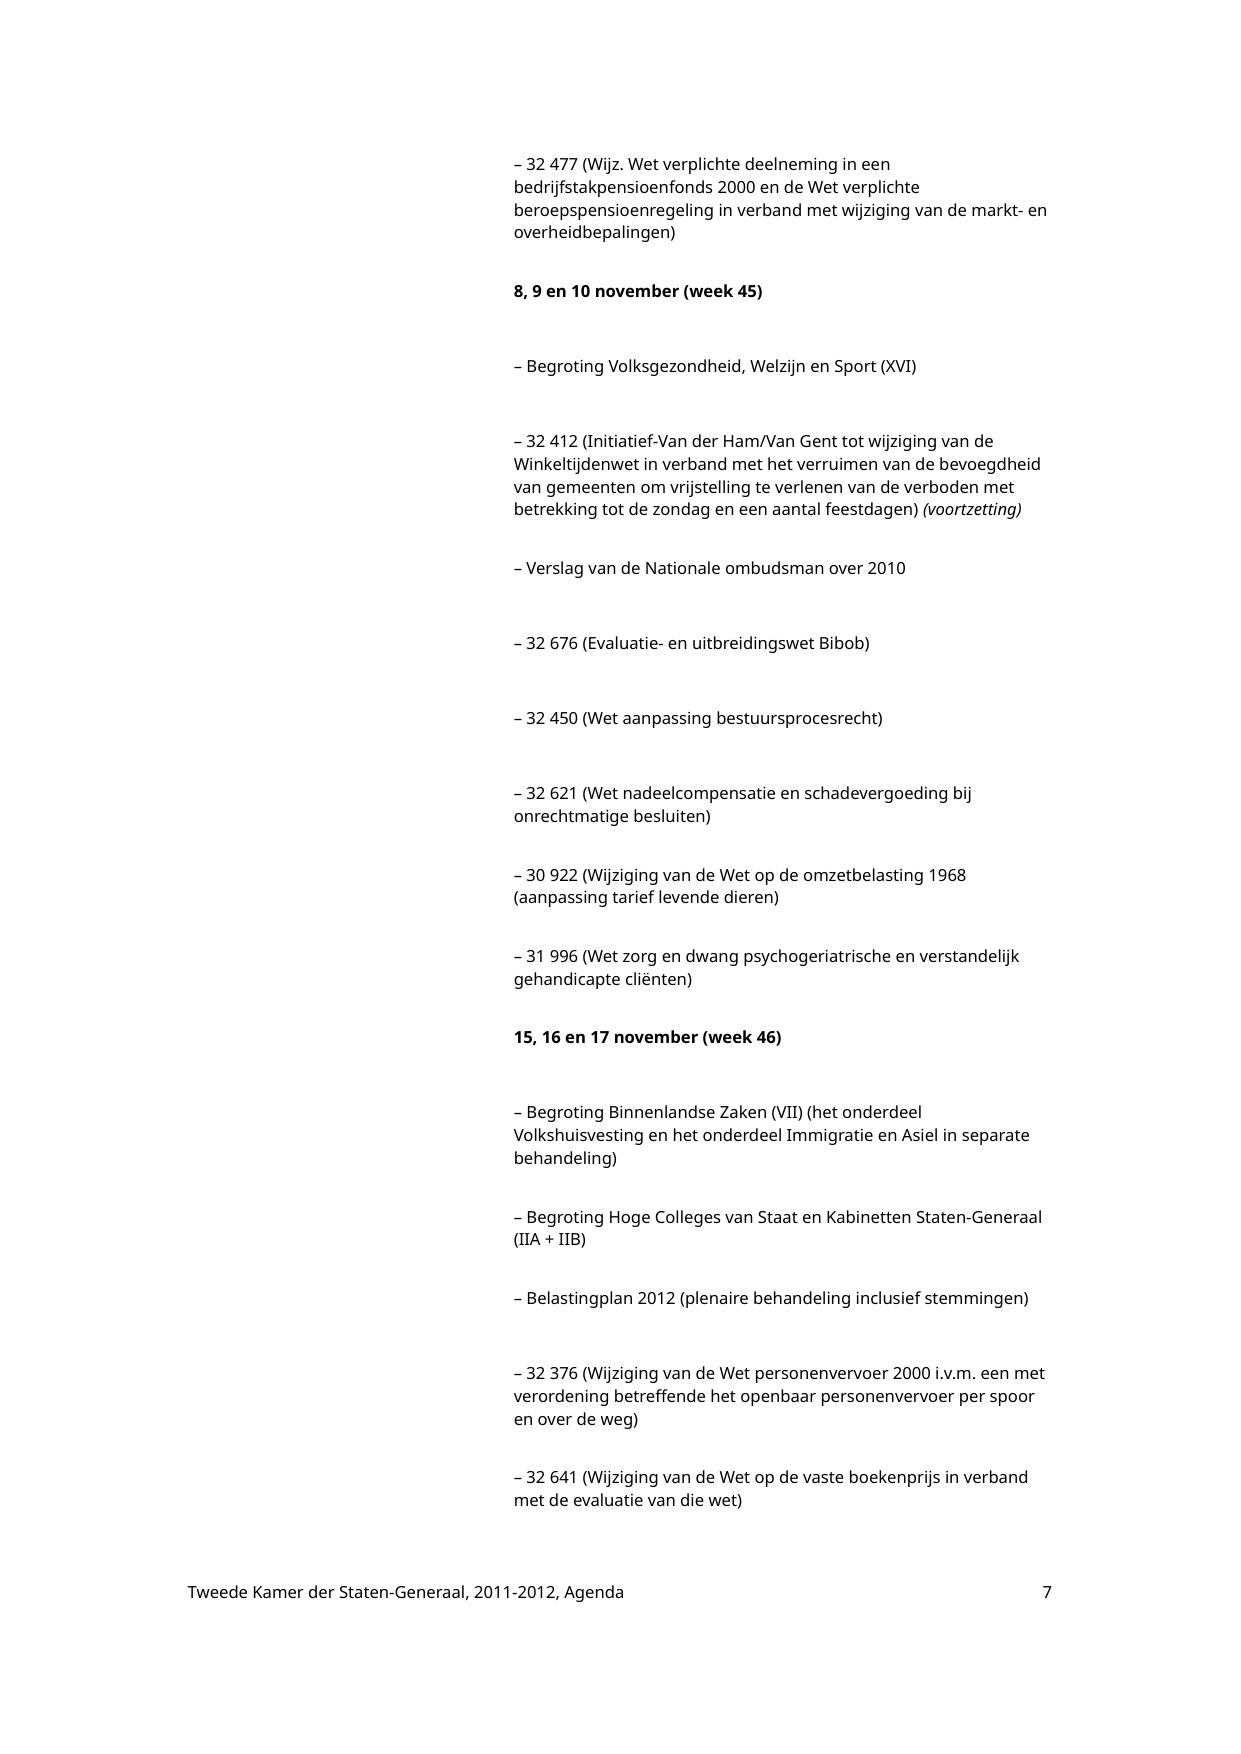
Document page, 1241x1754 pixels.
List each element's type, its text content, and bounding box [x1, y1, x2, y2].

table_cell [188, 1284, 490, 1359]
table_cell – 32 412 (Initiatief-Van der Ham/Van Gent tot wijziging van de Winkeltijdenwet in verband met het verruimen van de bevoegdheid van gemeenten om vrijstelling te verlenen van de verboden met betrekking tot de zondag en een aantal feestdagen) (voortzetting) [510, 427, 1053, 554]
table_cell – 32 676 (Evaluatie- en uitbreidingswet Bibob) [510, 629, 1053, 704]
table_cell [490, 1202, 510, 1284]
table_cell [490, 942, 510, 1023]
table_cell [188, 427, 490, 554]
table_cell [490, 150, 510, 277]
table_cell 8, 9 en 10 november (week 45) [510, 277, 1053, 352]
table_cell [188, 1202, 490, 1284]
table_cell – Begroting Binnenlandse Zaken (VII) (het onderdeel Volkshuisvesting en het onderdeel Immigratie en Asiel in separate behandeling) [510, 1098, 1053, 1202]
table_cell – 32 477 (Wijz. Wet verplichte deelneming in een bedrijfstakpensioenfonds 2000 en de Wet verplichte beroepspensioenregeling in verband met wijziging van de markt- en overheidbepalingen) [510, 150, 1053, 277]
table_cell – 32 641 (Wijziging van de Wet op de vaste boekenprijs in verband met de evaluatie van die wet) [510, 1463, 1053, 1536]
table_cell – 31 996 (Wet zorg en dwang psychogeriatrische en verstandelijk gehandicapte cliënten) [510, 942, 1053, 1023]
table_cell [490, 629, 510, 704]
table_cell [188, 1098, 490, 1202]
table_cell [490, 277, 510, 352]
table_cell [188, 704, 490, 779]
table_cell [188, 779, 490, 860]
table_cell [188, 554, 490, 629]
table_cell [490, 1023, 510, 1098]
table_cell 15, 16 en 17 november (week 46) [510, 1023, 1053, 1098]
table_cell [188, 942, 490, 1023]
table_cell [490, 704, 510, 779]
table_cell [188, 1359, 490, 1463]
table_cell – Verslag van de Nationale ombudsman over 2010 [510, 554, 1053, 629]
table_cell [490, 779, 510, 860]
table_cell [188, 1023, 490, 1098]
table_cell [490, 1098, 510, 1202]
table_cell [188, 860, 490, 942]
table_cell [490, 554, 510, 629]
table_cell [188, 352, 490, 427]
table_cell [490, 860, 510, 942]
table_cell [490, 1359, 510, 1463]
table_cell [490, 352, 510, 427]
table_cell [490, 1284, 510, 1359]
table_cell – Belastingplan 2012 (plenaire behandeling inclusief stemmingen) [510, 1284, 1053, 1359]
table_cell [188, 277, 490, 352]
table_cell [490, 427, 510, 554]
table_cell – 32 450 (Wet aanpassing bestuursprocesrecht) [510, 704, 1053, 779]
table_cell – 32 376 (Wijziging van de Wet personenvervoer 2000 i.v.m. een met verordening betreffende het openbaar personenvervoer per spoor en over de weg) [510, 1359, 1053, 1463]
table_cell – Begroting Volksgezondheid, Welzijn en Sport (XVI) [510, 352, 1053, 427]
table_cell [188, 629, 490, 704]
table_cell – Begroting Hoge Colleges van Staat en Kabinetten Staten-Generaal (IIA + IIB) [510, 1202, 1053, 1284]
table_cell [490, 1463, 510, 1536]
table_cell [188, 1463, 490, 1536]
table_cell – 30 922 (Wijziging van de Wet op de omzetbelasting 1968 (aanpassing tarief levende dieren) [510, 860, 1053, 942]
table_cell [188, 150, 490, 277]
table_cell – 32 621 (Wet nadeelcompensatie en schadevergoeding bij onrechtmatige besluiten) [510, 779, 1053, 860]
